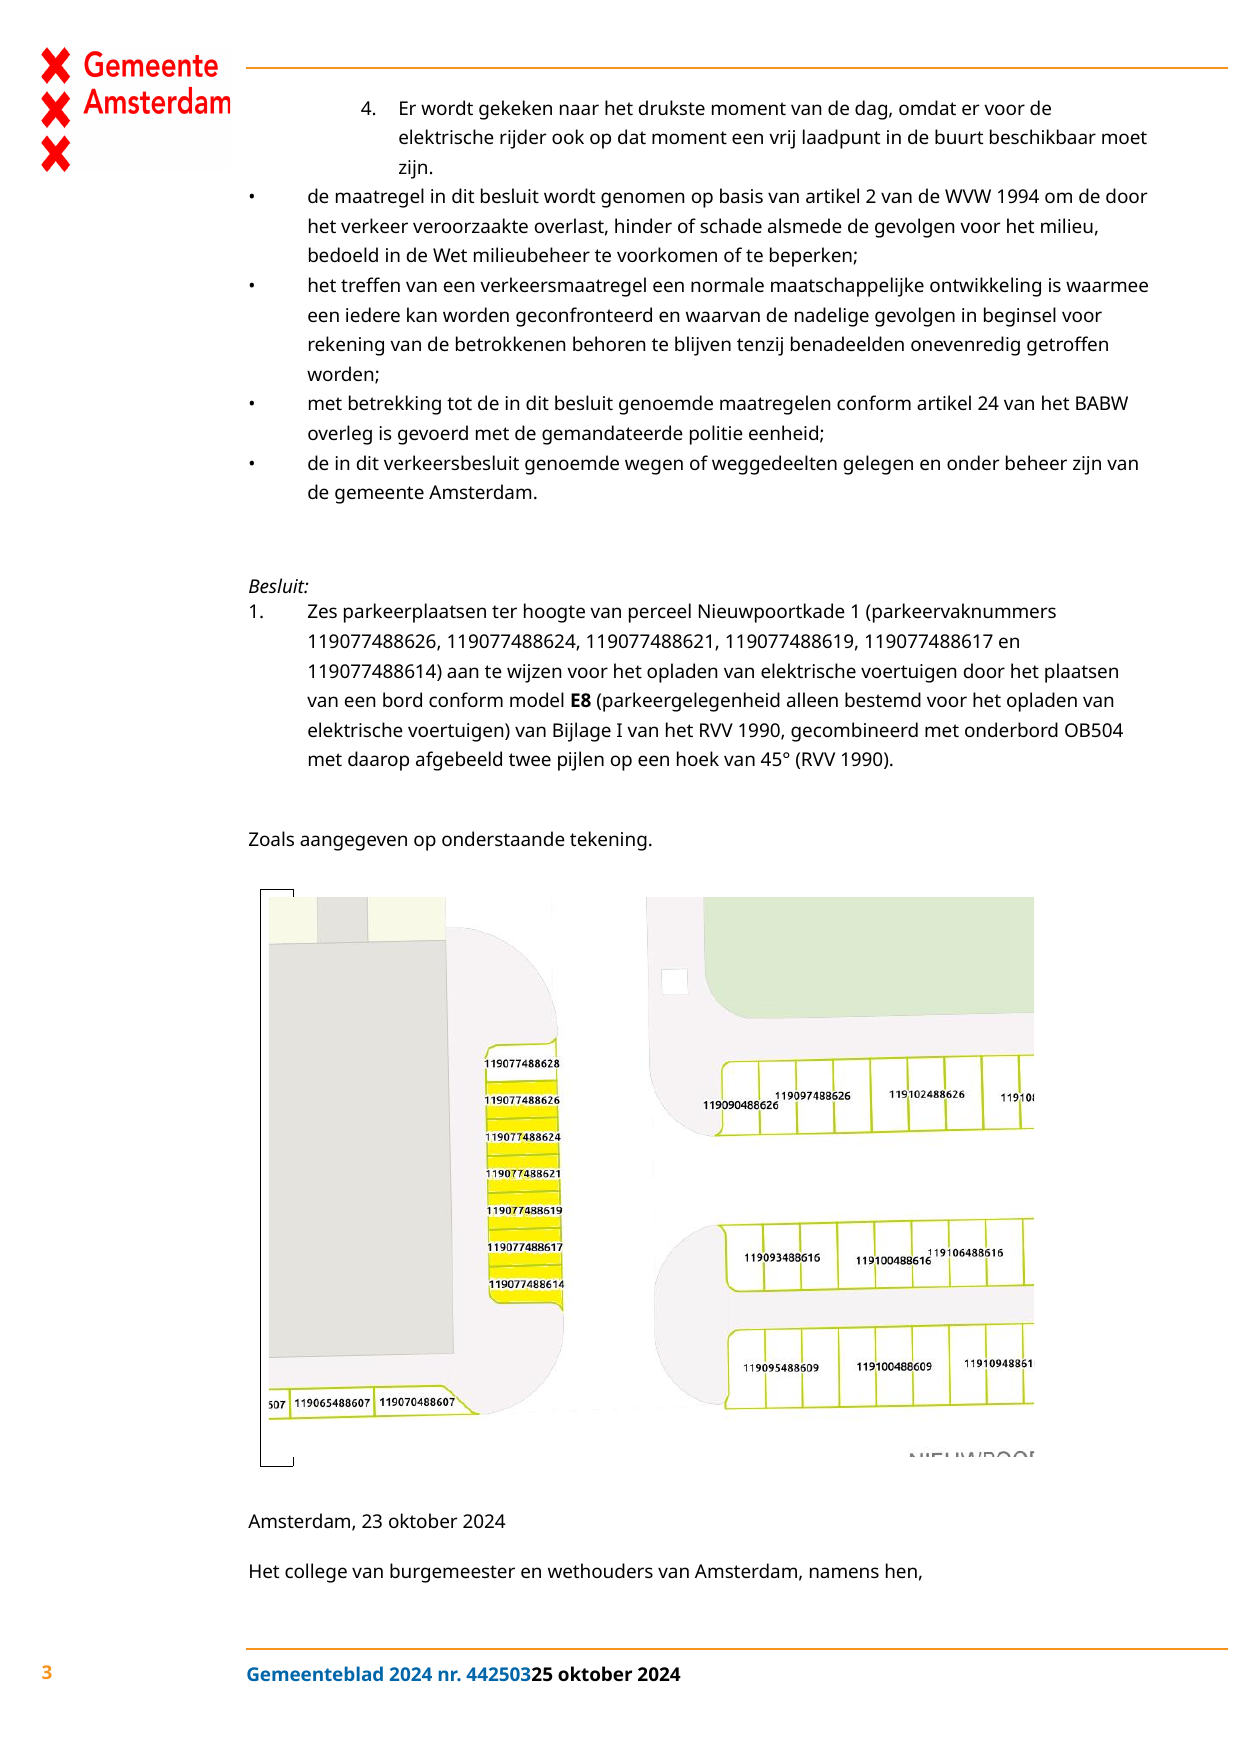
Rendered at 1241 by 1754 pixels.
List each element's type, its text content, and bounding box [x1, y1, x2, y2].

list de in dit verkeersbesluit genoemde wegen of weggedeelten gelegen en onder beheer zijn van de gemeente Amsterdam. [248, 450, 1152, 505]
list Zes parkeerplaatsen ter hoogte van perceel Nieuwpoortkade 1 (parkeervaknummers 119077488626, 119077488624, 119077488621, 119077488619, 119077488617 en 119077488614) aan te wijzen voor het opladen van elektrische voertuigen door het plaatsen van een bord conform model E8 (parkeergelegenheid alleen bestemd voor het opladen van elektrische voertuigen) van Bijlage I van het RVV 1990, gecombineerd met onderbord OB504 met daarop afgebeeld twee pijlen op een hoek van 45° (RVV 1990). [248, 599, 1152, 772]
text Besluit: [248, 573, 1152, 599]
text Het college van burgemeester en wethouders van Amsterdam, namens hen, [248, 1559, 1152, 1584]
picture [268, 897, 1035, 1457]
picture [41, 47, 231, 172]
list de maatregel in dit besluit wordt genomen op basis van artikel 2 van de WVW 1994 om de door het verkeer veroorzaakte overlast, hinder of schade alsmede de gevolgen voor het milieu, bedoeld in de Wet milieubeheer te voorkomen of te beperken; [248, 183, 1152, 268]
list het treffen van een verkeersmaatregel een normale maatschappelijke ontwikkeling is waarmee een iedere kan worden geconfronteerd en waarvan de nadelige gevolgen in beginsel voor rekening van de betrokkenen behoren te blijven tenzij benadeelden onevenredig getroffen worden; [248, 272, 1152, 387]
list met betrekking tot de in dit besluit genoemde maatregelen conform artikel 24 van het BABW overleg is gevoerd met de gemandateerde politie eenheid; [248, 391, 1152, 446]
text Zoals aangegeven op onderstaande tekening. [248, 827, 1152, 852]
list Er wordt gekeken naar het drukste moment van de dag, omdat er voor de elektrische rijder ook op dat moment een vrij laadpunt in de buurt beschikbaar moet zijn. [361, 95, 1152, 180]
text Amsterdam, 23 oktober 2024 [248, 1508, 1152, 1534]
